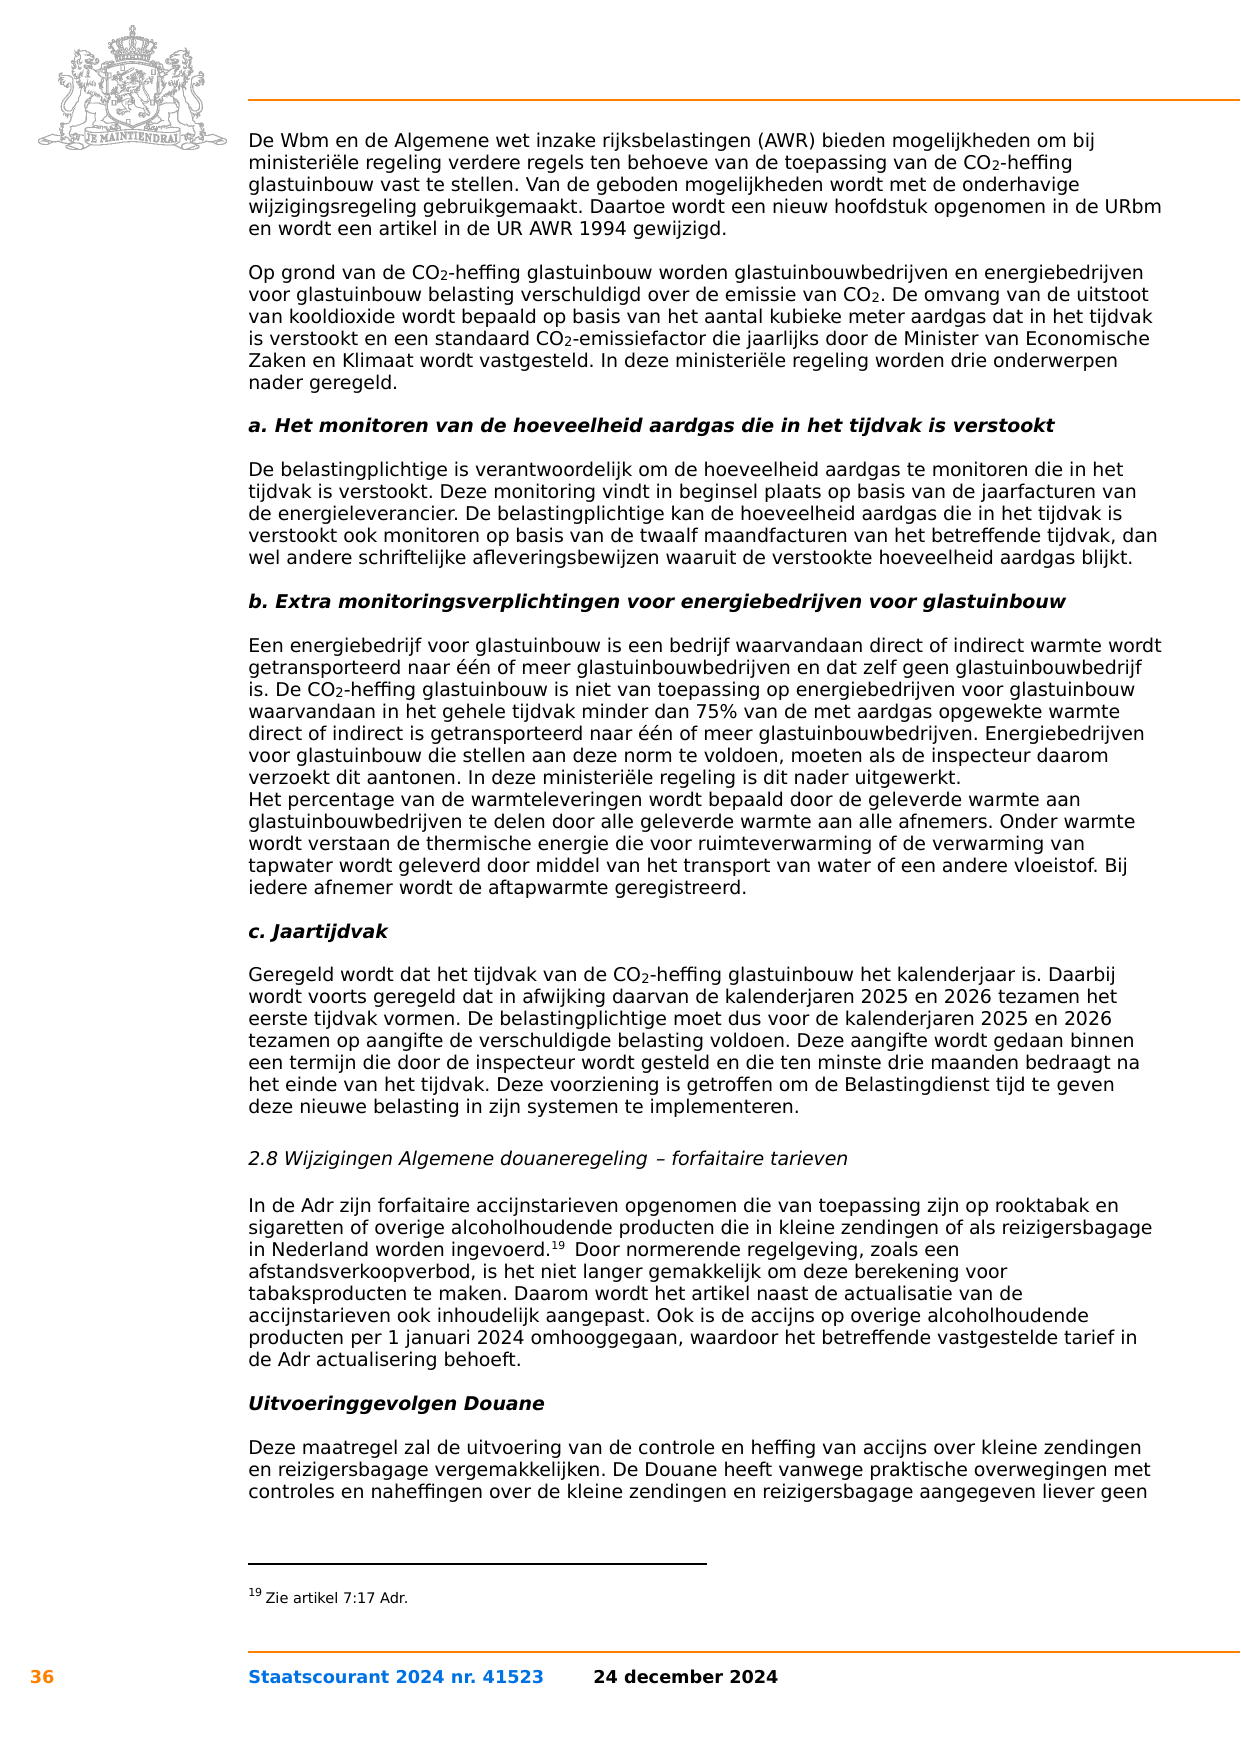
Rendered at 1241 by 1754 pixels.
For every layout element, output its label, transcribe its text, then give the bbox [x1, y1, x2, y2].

text De Wbm en de Algemene wet inzake rijksbelastingen (AWR) bieden mogelijkheden om bij ministeriële regeling verdere regels ten behoeve van de toepassing van de CO2‑heffing glastuinbouw vast te stellen. Van de geboden mogelijkheden wordt met de onderhavige wijzigingsregeling gebruikgemaakt. Daartoe wordt een nieuw hoofdstuk opgenomen in de URbm en wordt een artikel in de UR AWR 1994 gewijzigd. [248, 130, 1163, 240]
text In de Adr zijn forfaitaire accijnstarieven opgenomen die van toepassing zijn op rooktabak en sigaretten of overige alcoholhoudende producten die in kleine zendingen of als reizigersbagage in Nederland worden ingevoerd. Door normerende regelgeving, zoals een afstandsverkoopverbod, is het niet langer gemakkelijk om deze berekening voor tabaksproducten te maken. Daarom wordt het artikel naast de actualisatie van de accijnstarieven ook inhoudelijk aangepast. Ook is de accijns op overige alcoholhoudende producten per 1 januari 2024 omhooggegaan, waardoor het betreffende vastgestelde tarief in de Adr actualisering behoeft. [248, 1195, 1163, 1371]
subtitle 2.8 Wijzigingen Algemene douaneregeling – forfaitaire tarieven [248, 1148, 1163, 1170]
picture [38, 25, 227, 150]
text Deze maatregel zal de uitvoering van de controle en heffing van accijns over kleine zendingen en reizigersbagage vergemakkelijken. De Douane heeft vanwege praktische overwegingen met controles en naheffingen over de kleine zendingen en reizigersbagage aangegeven liever geen [248, 1437, 1163, 1503]
text Het percentage van de warmteleveringen wordt bepaald door de geleverde warmte aan glastuinbouwbedrijven te delen door alle geleverde warmte aan alle afnemers. Onder warmte wordt verstaan de thermische energie die voor ruimteverwarming of de verwarming van tapwater wordt geleverd door middel van het transport van water of een andere vloeistof. Bij iedere afnemer wordt de aftapwarmte geregistreerd. [248, 789, 1163, 899]
text Een energiebedrijf voor glastuinbouw is een bedrijf waarvandaan direct of indirect warmte wordt getransporteerd naar één of meer glastuinbouwbedrijven en dat zelf geen glastuinbouwbedrijf is. De CO2-heffing glastuinbouw is niet van toepassing op energiebedrijven voor glastuinbouw waarvandaan in het gehele tijdvak minder dan 75% van de met aardgas opgewekte warmte direct of indirect is getransporteerd naar één of meer glastuinbouwbedrijven. Energiebedrijven voor glastuinbouw die stellen aan deze norm te voldoen, moeten als de inspecteur daarom verzoekt dit aantonen. In deze ministeriële regeling is dit nader uitgewerkt. [248, 635, 1163, 789]
text Geregeld wordt dat het tijdvak van de CO2-heffing glastuinbouw het kalenderjaar is. Daarbij wordt voorts geregeld dat in afwijking daarvan de kalenderjaren 2025 en 2026 tezamen het eerste tijdvak vormen. De belastingplichtige moet dus voor de kalenderjaren 2025 en 2026 tezamen op aangifte de verschuldigde belasting voldoen. Deze aangifte wordt gedaan binnen een termijn die door de inspecteur wordt gesteld en die ten minste drie maanden bedraagt na het einde van het tijdvak. Deze voorziening is getroffen om de Belastingdienst tijd te geven deze nieuwe belasting in zijn systemen te implementeren. [248, 964, 1163, 1118]
text De belastingplichtige is verantwoordelijk om de hoeveelheid aardgas te monitoren die in het tijdvak is verstookt. Deze monitoring vindt in beginsel plaats op basis van de jaarfacturen van de energieleverancier. De belastingplichtige kan de hoeveelheid aardgas die in het tijdvak is verstookt ook monitoren op basis van de twaalf maandfacturen van het betreffende tijdvak, dan wel andere schriftelijke afleveringsbewijzen waaruit de verstookte hoeveelheid aardgas blijkt. [248, 459, 1163, 569]
subtitle c. Jaartijdvak [248, 921, 1163, 942]
subtitle Uitvoeringgevolgen Douane [248, 1393, 1163, 1415]
subtitle b. Extra monitoringsverplichtingen voor energiebedrijven voor glastuinbouw [248, 591, 1163, 613]
text Zie artikel 7:17 Adr. [248, 1586, 1163, 1608]
text Op grond van de CO2‑heffing glastuinbouw worden glastuinbouwbedrijven en energiebedrijven voor glastuinbouw belasting verschuldigd over de emissie van CO2. De omvang van de uitstoot van kooldioxide wordt bepaald op basis van het aantal kubieke meter aardgas dat in het tijdvak is verstookt en een standaard CO2-emissiefactor die jaarlijks door de Minister van Economische Zaken en Klimaat wordt vastgesteld. In deze ministeriële regeling worden drie onderwerpen nader geregeld. [248, 262, 1163, 393]
subtitle a. Het monitoren van de hoeveelheid aardgas die in het tijdvak is verstookt [248, 415, 1163, 437]
